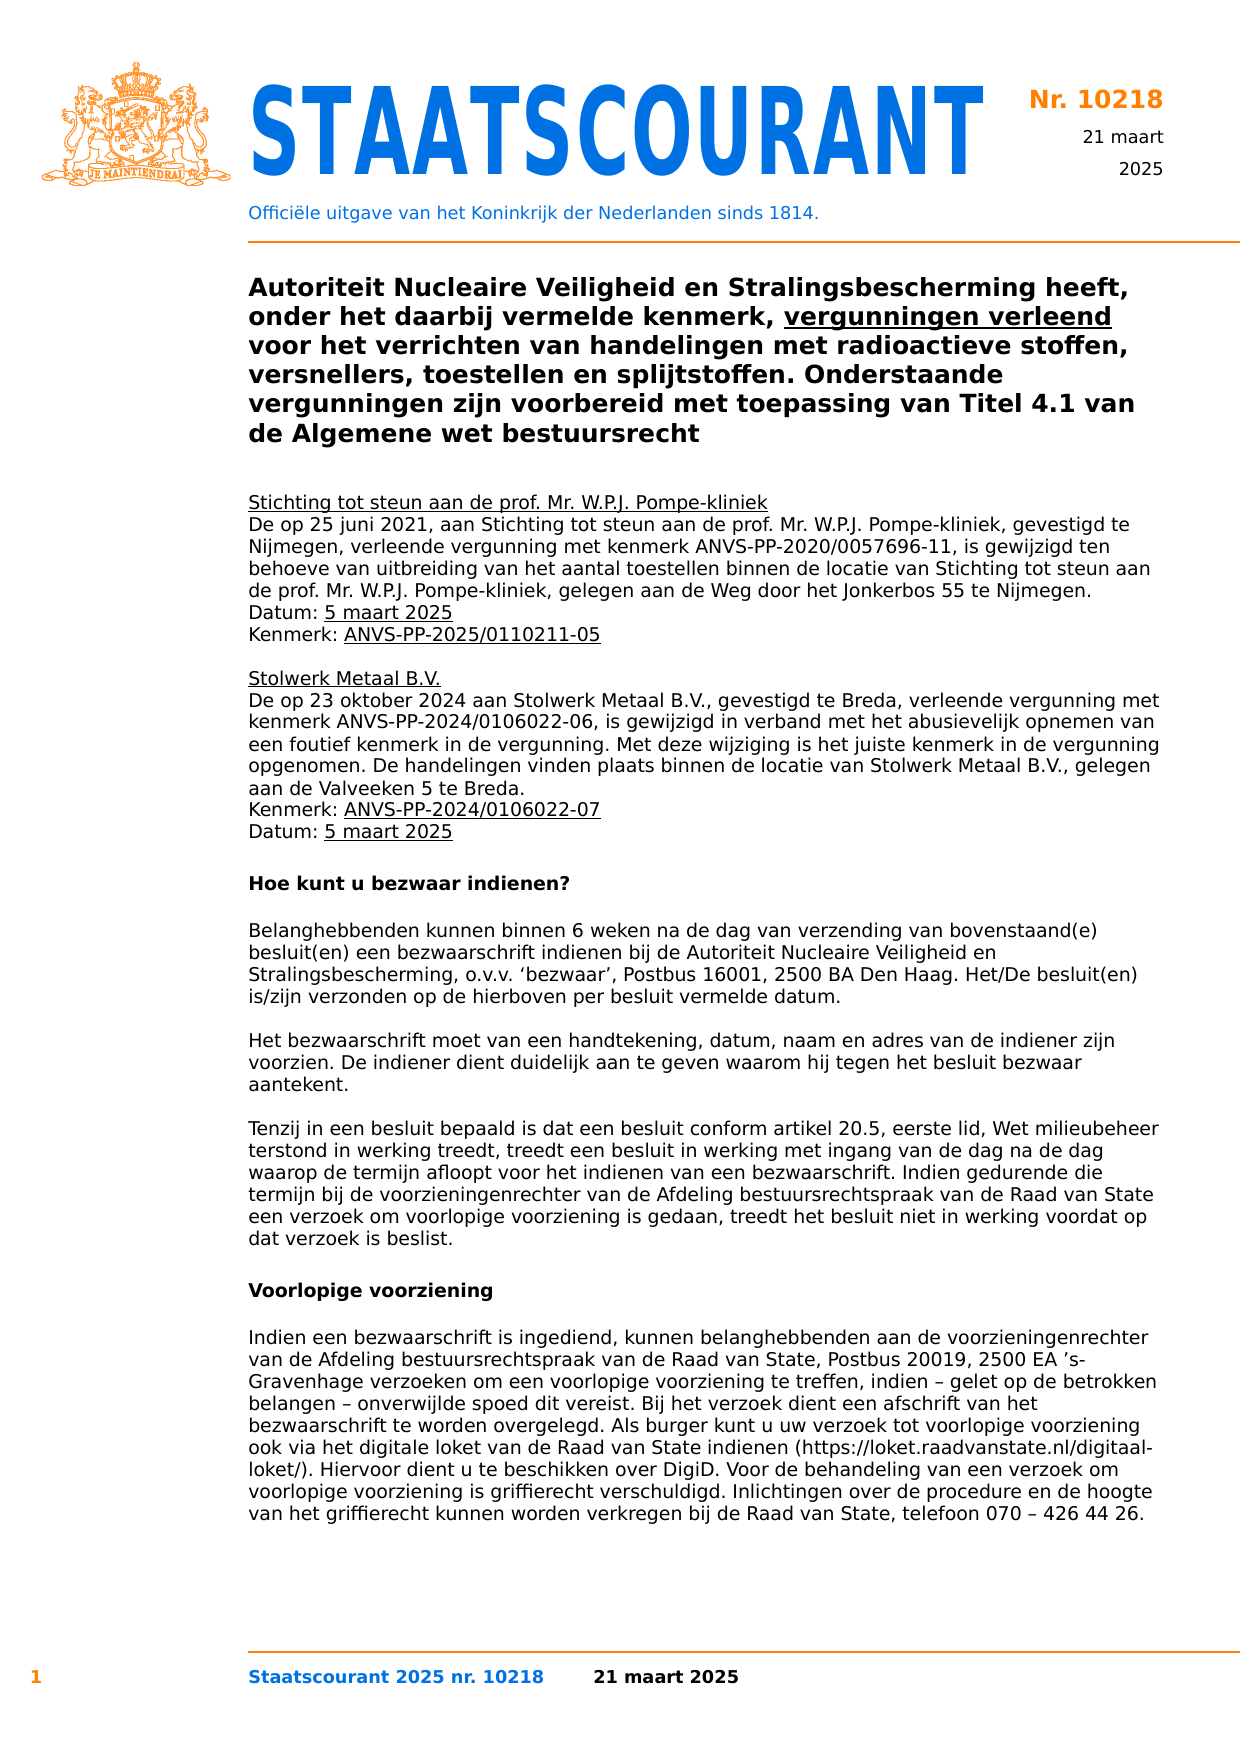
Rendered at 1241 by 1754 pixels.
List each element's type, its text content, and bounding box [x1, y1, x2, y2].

text De op 25 juni 2021, aan Stichting tot steun aan de prof. Mr. W.P.J. Pompe-kliniek, gevestigd te Nijmegen, verleende vergunning met kenmerk ANVS-PP-2020/0057696-11, is gewijzigd ten behoeve van uitbreiding van het aantal toestellen binnen de locatie van Stichting tot steun aan de prof. Mr. W.P.J. Pompe-kliniek, gelegen aan de Weg door het Jonkerbos 55 te Nijmegen. [248, 514, 1163, 602]
table_header [25, 62, 248, 241]
table_cell 21 maart [998, 121, 1240, 153]
table_header Nr. 10218 [998, 62, 1240, 121]
text Indien een bezwaarschrift is ingediend, kunnen belanghebbenden aan de voorzieningenrechter van de Afdeling bestuursrechtspraak van de Raad van State, Postbus 20019, 2500 EA ’s-Gravenhage verzoeken om een voorlopige voorziening te treffen, indien – gelet op de betrokken belangen – onverwijlde spoed dit vereist. Bij het verzoek dient een afschrift van het bezwaarschrift te worden overgelegd. Als burger kunt u uw verzoek tot voorlopige voorziening ook via het digitale loket van de Raad van State indienen (https://loket.raadvanstate.nl/digitaal-loket/). Hiervoor dient u te beschikken over DigiD. Voor de behandeling van een verzoek om voorlopige voorziening is griffierecht verschuldigd. Inlichtingen over de procedure en de hoogte van het griffierecht kunnen worden verkregen bij de Raad van State, telefoon 070 – 426 44 26. [248, 1327, 1163, 1524]
table_cell 2025 [998, 153, 1240, 203]
text Stichting tot steun aan de prof. Mr. W.P.J. Pompe-kliniek [248, 492, 1163, 514]
subtitle Voorlopige voorziening [248, 1280, 1163, 1302]
text Belanghebbenden kunnen binnen 6 weken na de dag van verzending van bovenstaand(e) besluit(en) een bezwaarschrift indienen bij de Autoriteit Nucleaire Veiligheid en Stralingsbescherming, o.v.v. ‘bezwaar’, Postbus 16001, 2500 BA Den Haag. Het/De besluit(en) is/zijn verzonden op de hierboven per besluit vermelde datum. [248, 920, 1163, 1008]
text Het bezwaarschrift moet van een handtekening, datum, naam en adres van de indiener zijn voorzien. De indiener dient duidelijk aan te geven waarom hij tegen het besluit bezwaar aantekent. [248, 1030, 1163, 1096]
text Kenmerk: ANVS-PP-2024/0106022-07 [248, 799, 1163, 821]
text Datum: 5 maart 2025 [248, 821, 1163, 843]
table_cell Officiële uitgave van het Koninkrijk der Nederlanden sinds 1814. [248, 203, 1240, 241]
text De op 23 oktober 2024 aan Stolwerk Metaal B.V., gevestigd te Breda, verleende vergunning met kenmerk ANVS-PP-2024/0106022-06, is gewijzigd in verband met het abusievelijk opnemen van een foutief kenmerk in de vergunning. Met deze wijziging is het juiste kenmerk in de vergunning opgenomen. De handelingen vinden plaats binnen de locatie van Stolwerk Metaal B.V., gelegen aan de Valveeken 5 te Breda. [248, 689, 1163, 799]
subtitle Hoe kunt u bezwaar indienen? [248, 873, 1163, 895]
picture [41, 62, 231, 186]
text Datum: 5 maart 2025 [248, 602, 1163, 624]
subtitle Autoriteit Nucleaire Veiligheid en Stralingsbescherming heeft, onder het daarbij vermelde kenmerk, vergunningen verleend voor het verrichten van handelingen met radioactieve stoffen, versnellers, toestellen en splijtstoffen. Onderstaande vergunningen zijn voorbereid met toepassing van Titel 4.1 van de Algemene wet bestuursrecht [248, 273, 1163, 448]
text Tenzij in een besluit bepaald is dat een besluit conform artikel 20.5, eerste lid, Wet milieubeheer terstond in werking treedt, treedt een besluit in werking met ingang van de dag na de dag waarop de termijn afloopt voor het indienen van een bezwaarschrift. Indien gedurende die termijn bij de voorzieningenrechter van de Afdeling bestuursrechtspraak van de Raad van State een verzoek om voorlopige voorziening is gedaan, treedt het besluit niet in werking voordat op dat verzoek is beslist. [248, 1118, 1163, 1250]
text Stolwerk Metaal B.V. [248, 667, 1163, 689]
table_header STAATSCOURANT [248, 62, 998, 203]
text Kenmerk: ANVS-PP-2025/0110211-05 [248, 624, 1163, 646]
